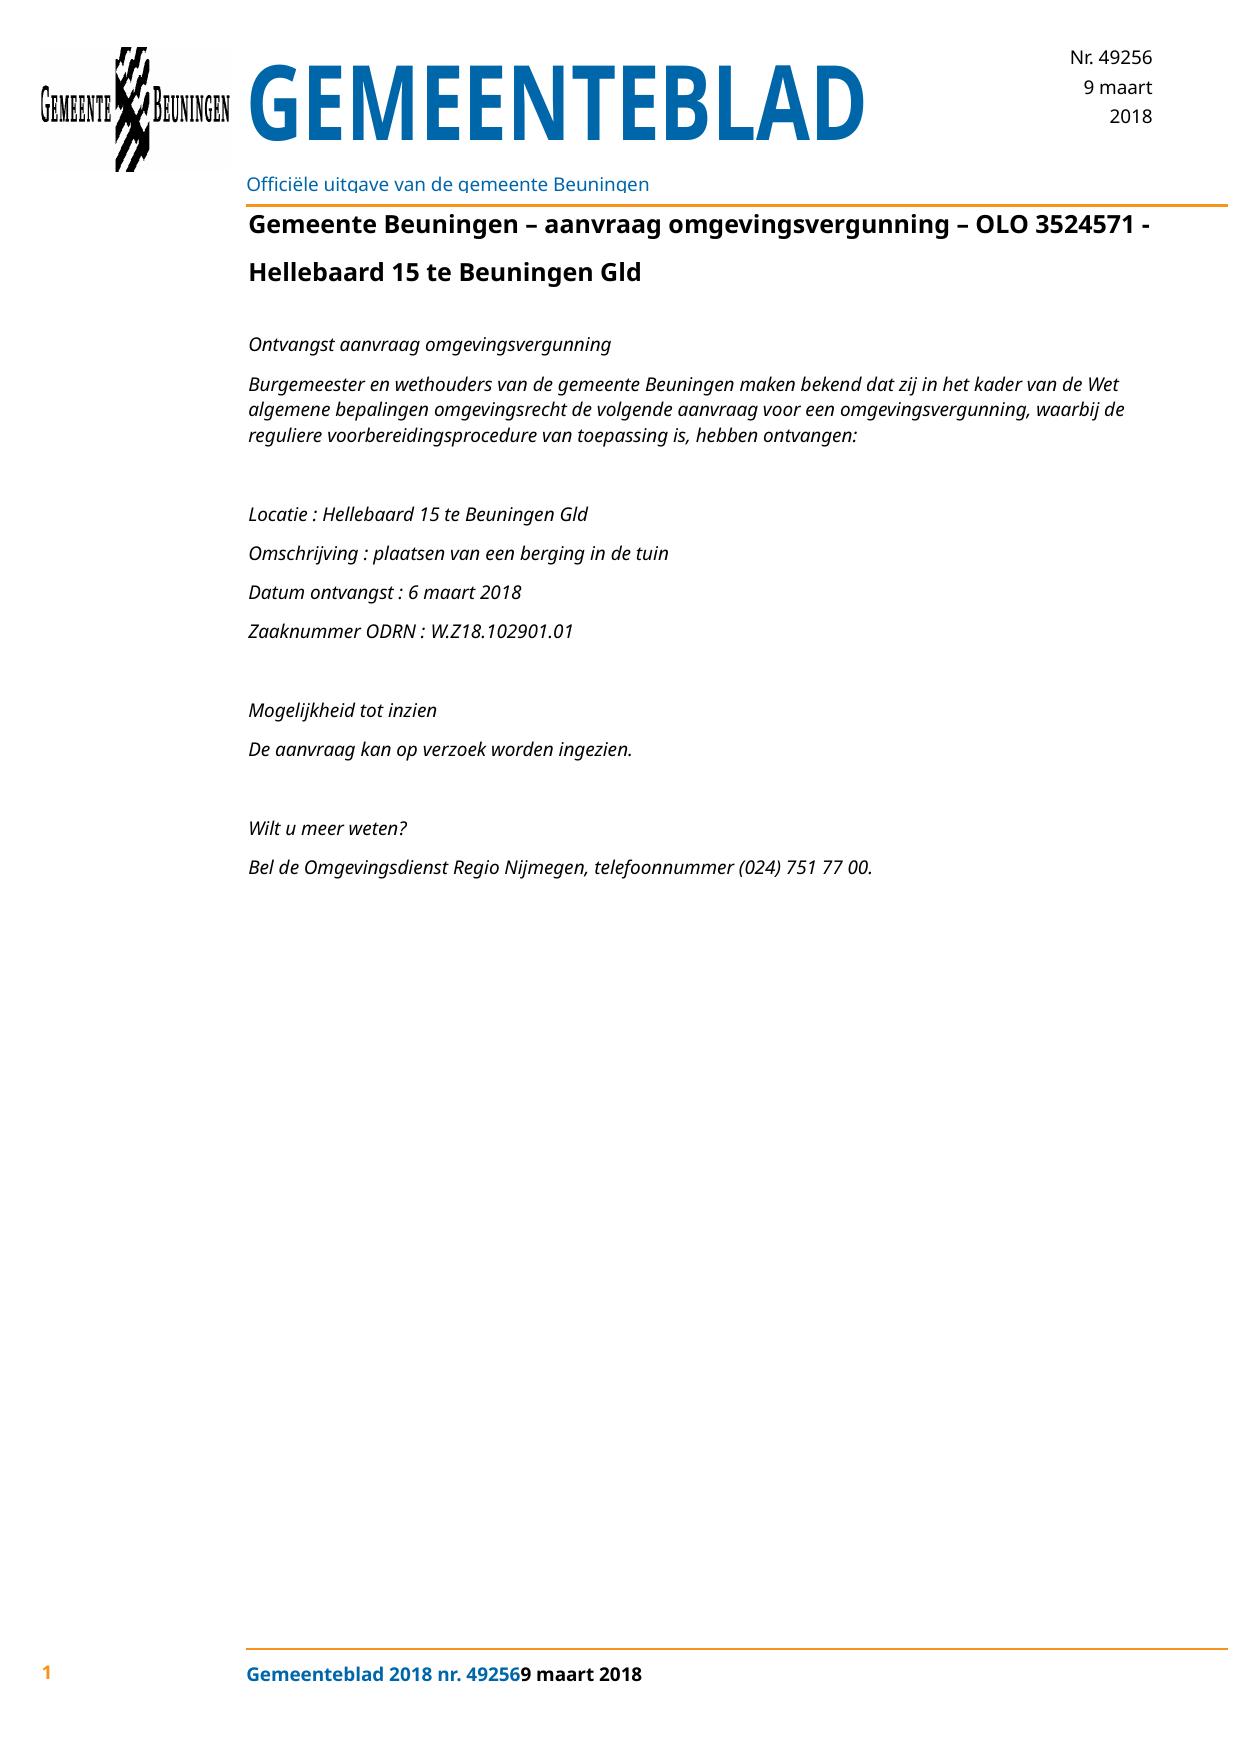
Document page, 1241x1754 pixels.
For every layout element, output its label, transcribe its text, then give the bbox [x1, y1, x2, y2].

picture [41, 47, 231, 172]
text Ontvangst aanvraag omgevingsvergunning [248, 331, 1152, 357]
text Mogelijkheid tot inzien [248, 697, 1152, 723]
text Bel de Omgevingsdienst Regio Nijmegen, telefoonnummer (024) 751 77 00. [248, 854, 1152, 880]
text Burgemeester en wethouders van de gemeente Beuningen maken bekend dat zij in het kader van de Wet algemene bepalingen omgevingsrecht de volgende aanvraag voor een omgevingsvergunning, waarbij de reguliere voorbereidingsprocedure van toepassing is, hebben ontvangen: [248, 371, 1152, 448]
text De aanvraag kan op verzoek worden ingezien. [248, 736, 1152, 762]
text Datum ontvangst : 6 maart 2018 [248, 579, 1152, 605]
text Gemeente Beuningen – aanvraag omgevingsvergunning – OLO 3524571 - Hellebaard 15 te Beuningen Gld [248, 207, 1152, 288]
text Wilt u meer weten? [248, 815, 1152, 841]
text Locatie : Hellebaard 15 te Beuningen Gld [248, 501, 1152, 526]
text Omschrijving : plaatsen van een berging in de tuin [248, 540, 1152, 566]
text Zaaknummer ODRN : W.Z18.102901.01 [248, 618, 1152, 644]
